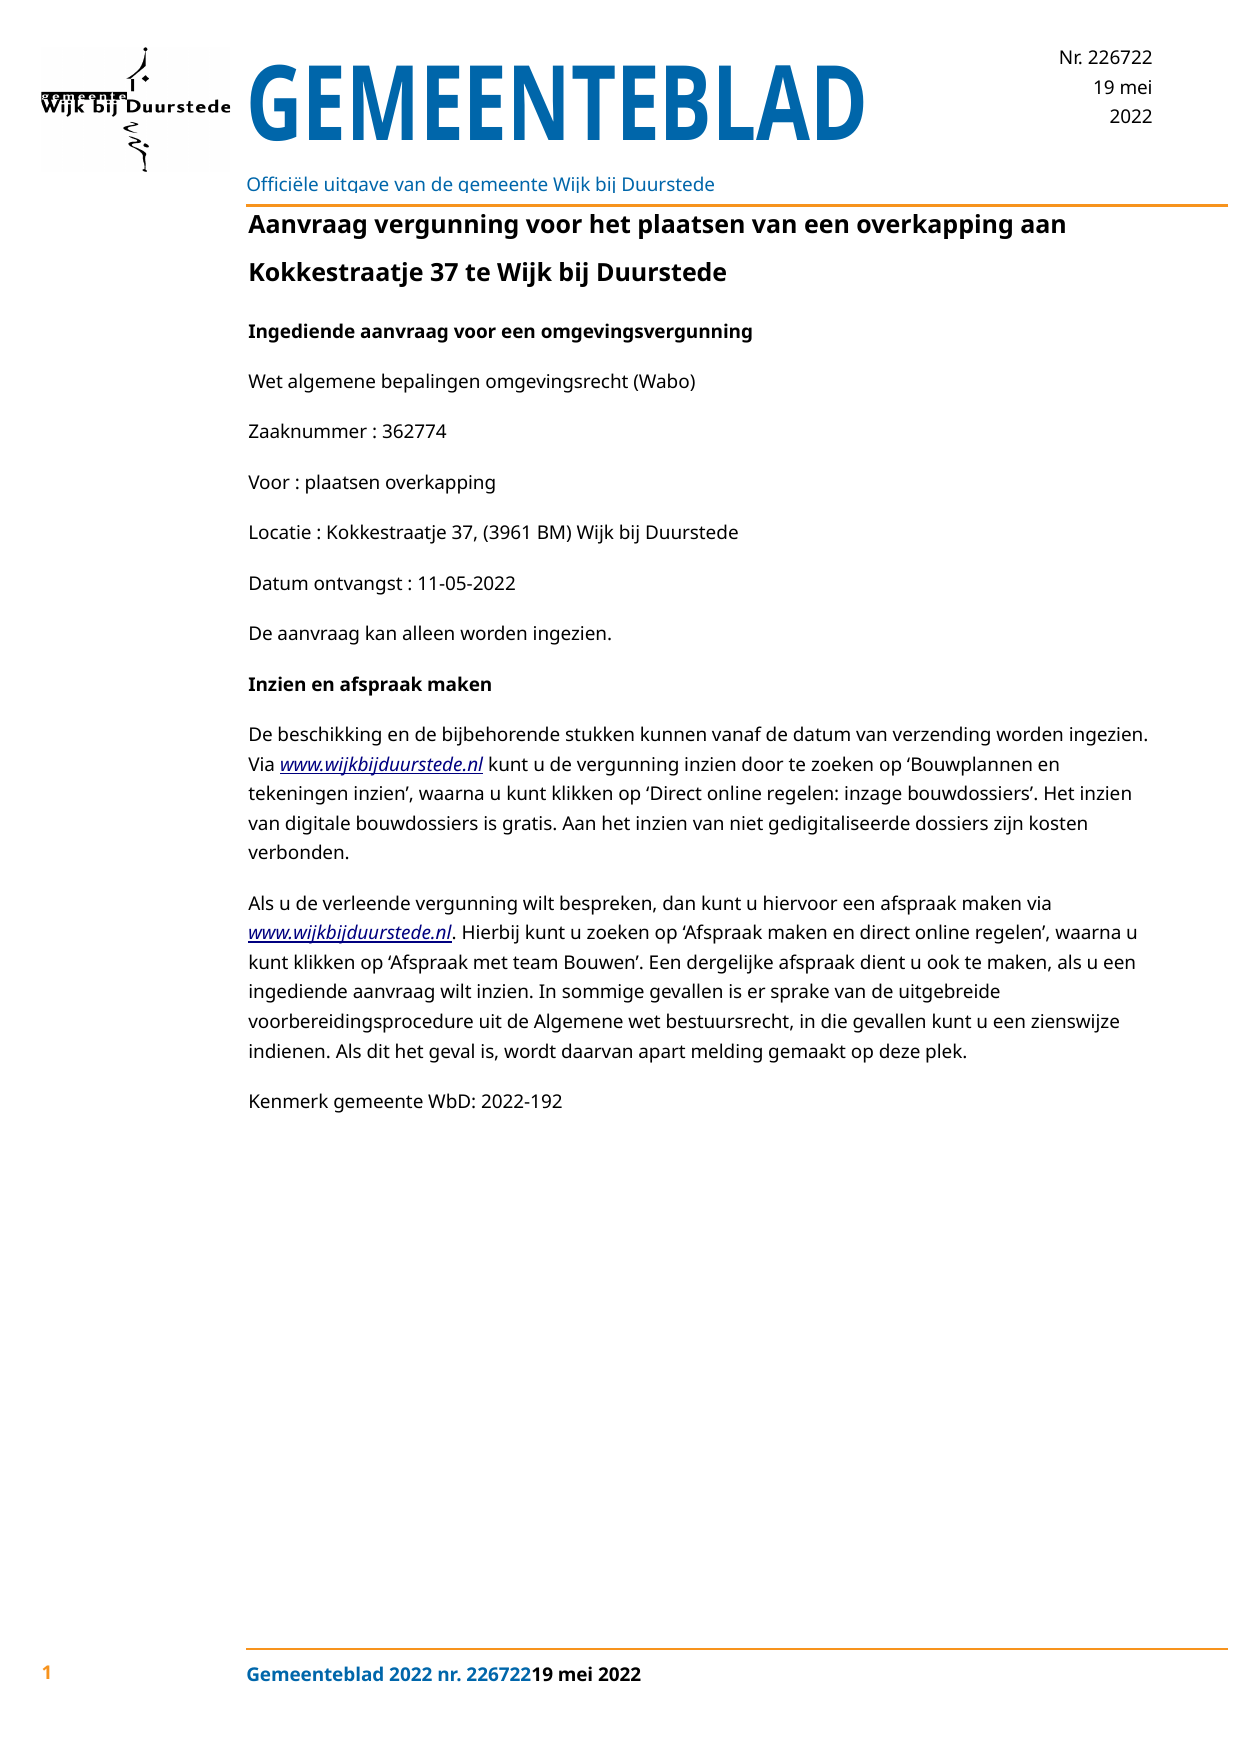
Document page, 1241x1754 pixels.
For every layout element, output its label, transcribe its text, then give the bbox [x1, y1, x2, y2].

text Kenmerk gemeente WbD: 2022-192 [248, 1088, 1152, 1114]
text Voor : plaatsen overkapping [248, 469, 1152, 495]
text Als u de verleende vergunning wilt bespreken, dan kunt u hiervoor een afspraak maken via www.wijkbijduurstede.nl. Hierbij kunt u zoeken op ‘Afspraak maken en direct online regelen’, waarna u kunt klikken op ‘Afspraak met team Bouwen’. Een dergelijke afspraak dient u ook te maken, als u een ingediende aanvraag wilt inzien. In sommige gevallen is er sprake van de uitgebreide voorbereidingsprocedure uit de Algemene wet bestuursrecht, in die gevallen kunt u een zienswijze indienen. Als dit het geval is, wordt daarvan apart melding gemaakt op deze plek. [248, 890, 1152, 1064]
picture [41, 47, 231, 172]
text Ingediende aanvraag voor een omgevingsvergunning [248, 318, 1152, 344]
text Inzien en afspraak maken [248, 671, 1152, 697]
text Wet algemene bepalingen omgevingsrecht (Wabo) [248, 368, 1152, 394]
text Locatie : Kokkestraatje 37, (3961 BM) Wijk bij Duurstede [248, 519, 1152, 545]
text Aanvraag vergunning voor het plaatsen van een overkapping aan Kokkestraatje 37 te Wijk bij Duurstede [248, 207, 1152, 288]
text Zaaknummer : 362774 [248, 419, 1152, 444]
text De aanvraag kan alleen worden ingezien. [248, 620, 1152, 646]
text De beschikking en de bijbehorende stukken kunnen vanaf de datum van verzending worden ingezien. Via www.wijkbijduurstede.nl kunt u de vergunning inzien door te zoeken op ‘Bouwplannen en tekeningen inzien’, waarna u kunt klikken op ‘Direct online regelen: inzage bouwdossiers’. Het inzien van digitale bouwdossiers is gratis. Aan het inzien van niet gedigitaliseerde dossiers zijn kosten verbonden. [248, 721, 1152, 865]
text Datum ontvangst : 11-05-2022 [248, 570, 1152, 596]
